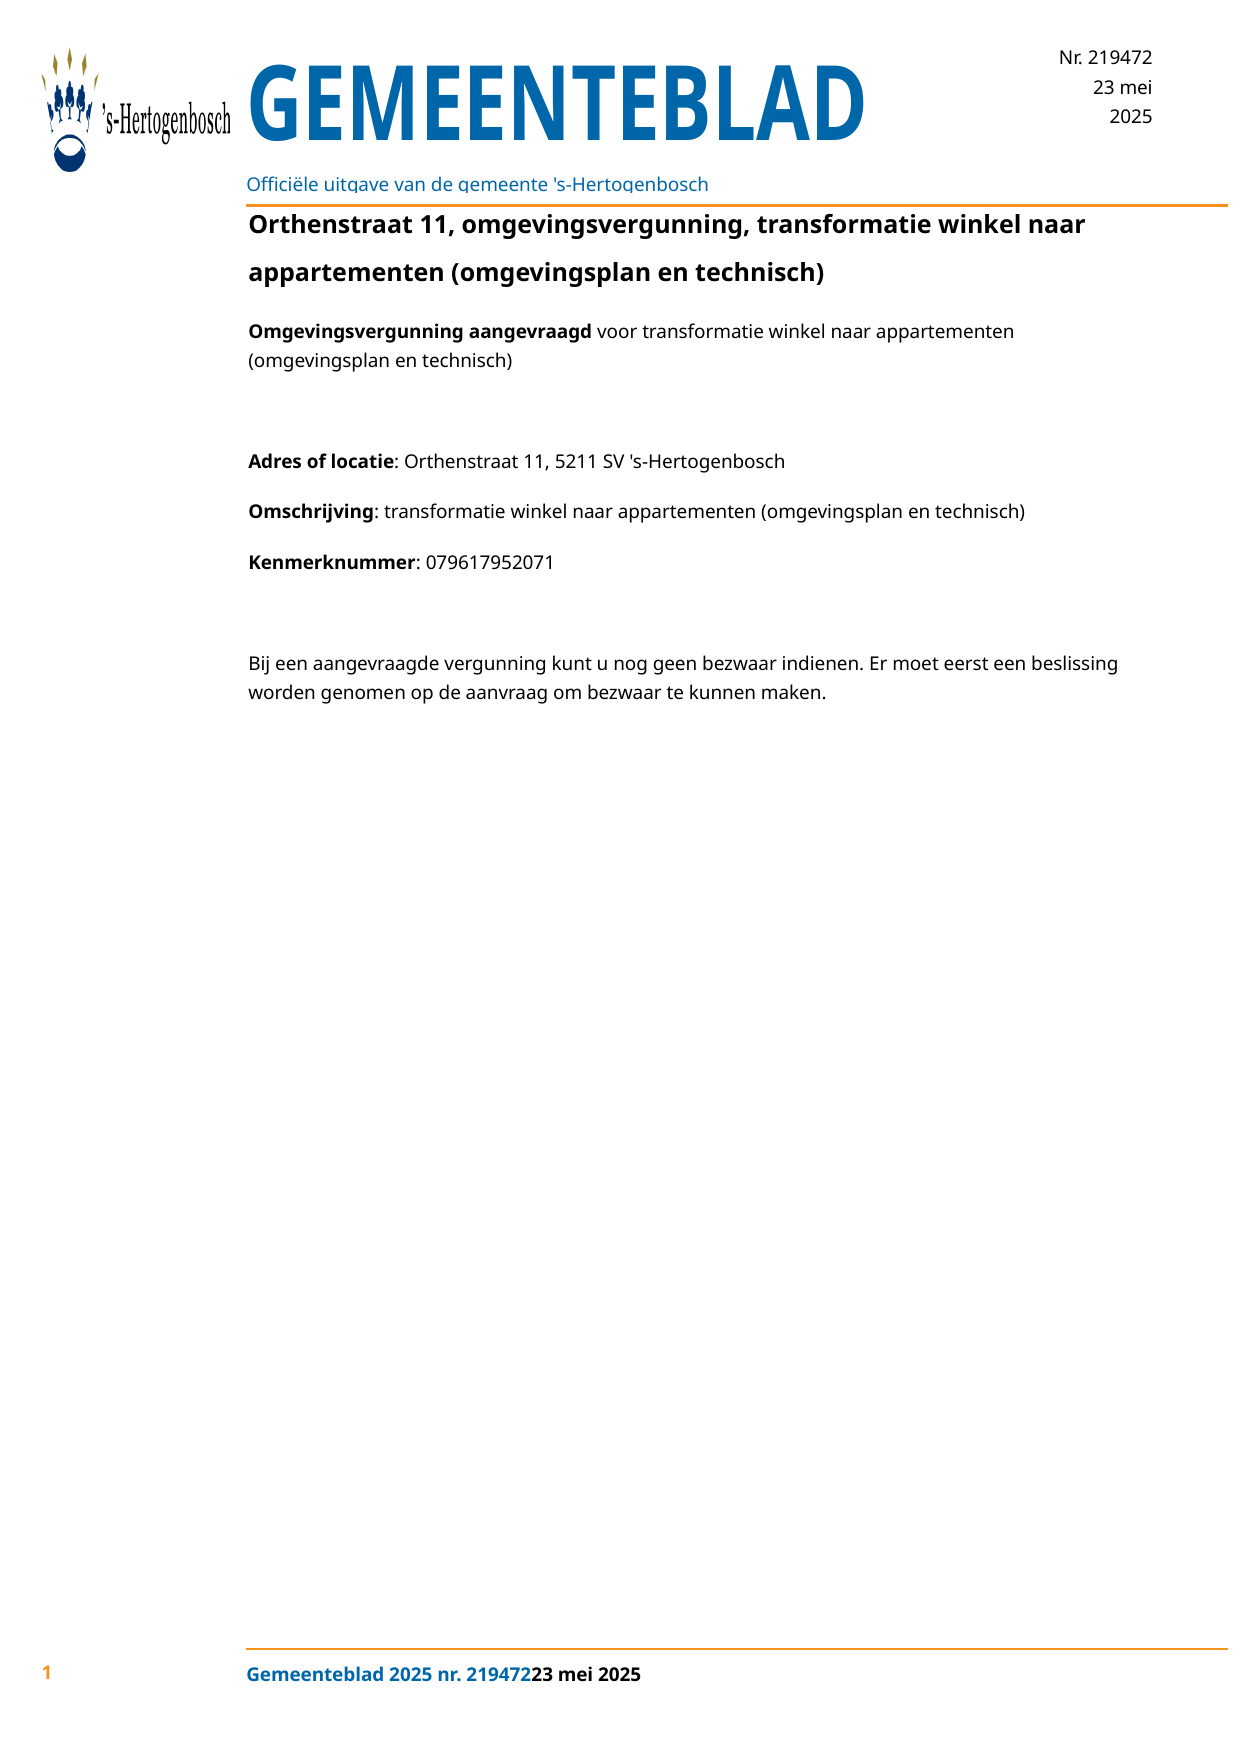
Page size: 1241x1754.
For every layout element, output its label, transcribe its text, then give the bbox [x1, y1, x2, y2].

text Omschrijving: transformatie winkel naar appartementen (omgevingsplan en technisch) [248, 499, 1152, 524]
text Kenmerknummer: 079617952071 [248, 549, 1152, 575]
text Omgevingsvergunning aangevraagd voor transformatie winkel naar appartementen (omgevingsplan en technisch) [248, 318, 1152, 373]
picture [41, 47, 231, 172]
text Bij een aangevraagde vergunning kunt u nog geen bezwaar indienen. Er moet eerst een beslissing worden genomen op de aanvraag om bezwaar te kunnen maken. [248, 650, 1152, 705]
text Orthenstraat 11, omgevingsvergunning, transformatie winkel naar appartementen (omgevingsplan en technisch) [248, 207, 1152, 288]
text Adres of locatie: Orthenstraat 11, 5211 SV 's-Hertogenbosch [248, 448, 1152, 474]
